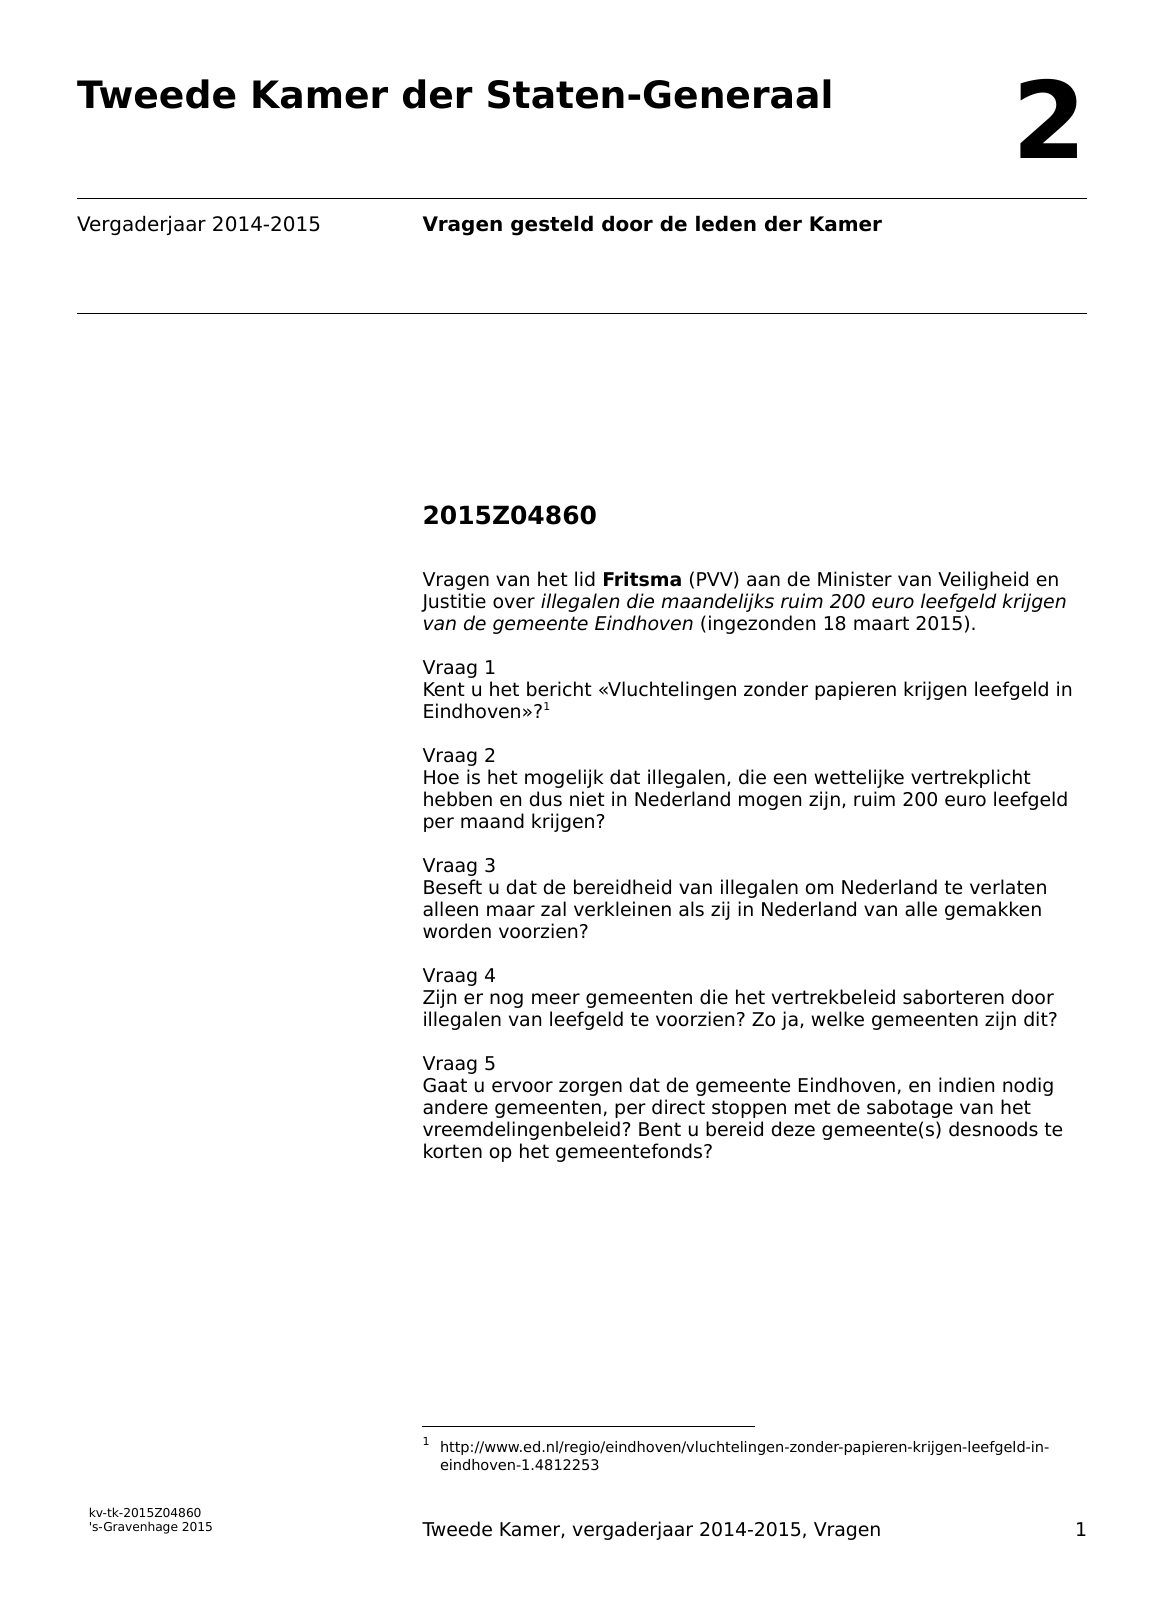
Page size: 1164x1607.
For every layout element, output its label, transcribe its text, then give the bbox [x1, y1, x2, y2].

table_header Tweede Kamer der Staten-Generaal [77, 59, 886, 198]
table_cell Vragen gesteld door de leden der Kamer [422, 199, 1087, 313]
text Hoe is het mogelijk dat illegalen, die een wettelijke vertrekplicht hebben en dus niet in Nederland mogen zijn, ruim 200 euro leefgeld per maand krijgen? [422, 767, 1087, 833]
text 2015Z04860 [422, 501, 1087, 531]
text Vraag 2 [422, 745, 1087, 767]
table_cell Vergaderjaar 2014-2015 [77, 199, 422, 313]
text Vraag 1 [422, 657, 1087, 679]
text Vraag 4 [422, 965, 1087, 987]
text http://www.ed.nl/regio/eindhoven/vluchtelingen-zonder-papieren-krijgen-leefgeld-in-eindhoven-1.4812253 [422, 1435, 1087, 1474]
table_header 2 [886, 59, 1087, 198]
text kv-tk-2015Z04860 [88, 1506, 323, 1520]
text Gaat u ervoor zorgen dat de gemeente Eindhoven, en indien nodig andere gemeenten, per direct stoppen met de sabotage van het vreemdelingenbeleid? Bent u bereid deze gemeente(s) desnoods te korten op het gemeentefonds? [422, 1075, 1087, 1163]
text Zijn er nog meer gemeenten die het vertrekbeleid saborteren door illegalen van leefgeld te voorzien? Zo ja, welke gemeenten zijn dit? [422, 987, 1087, 1031]
text Vraag 5 [422, 1053, 1087, 1075]
text 's-Gravenhage 2015 [88, 1520, 323, 1534]
text Vragen van het lid Fritsma (PVV) aan de Minister van Veiligheid en Justitie over illegalen die maandelijks ruim 200 euro leefgeld krijgen van de gemeente Eindhoven (ingezonden 18 maart 2015). [422, 569, 1087, 635]
text Beseft u dat de bereidheid van illegalen om Nederland te verlaten alleen maar zal verkleinen als zij in Nederland van alle gemakken worden voorzien? [422, 877, 1087, 943]
text Vraag 3 [422, 855, 1087, 877]
text Kent u het bericht «Vluchtelingen zonder papieren krijgen leefgeld in Eindhoven»? [422, 679, 1087, 723]
